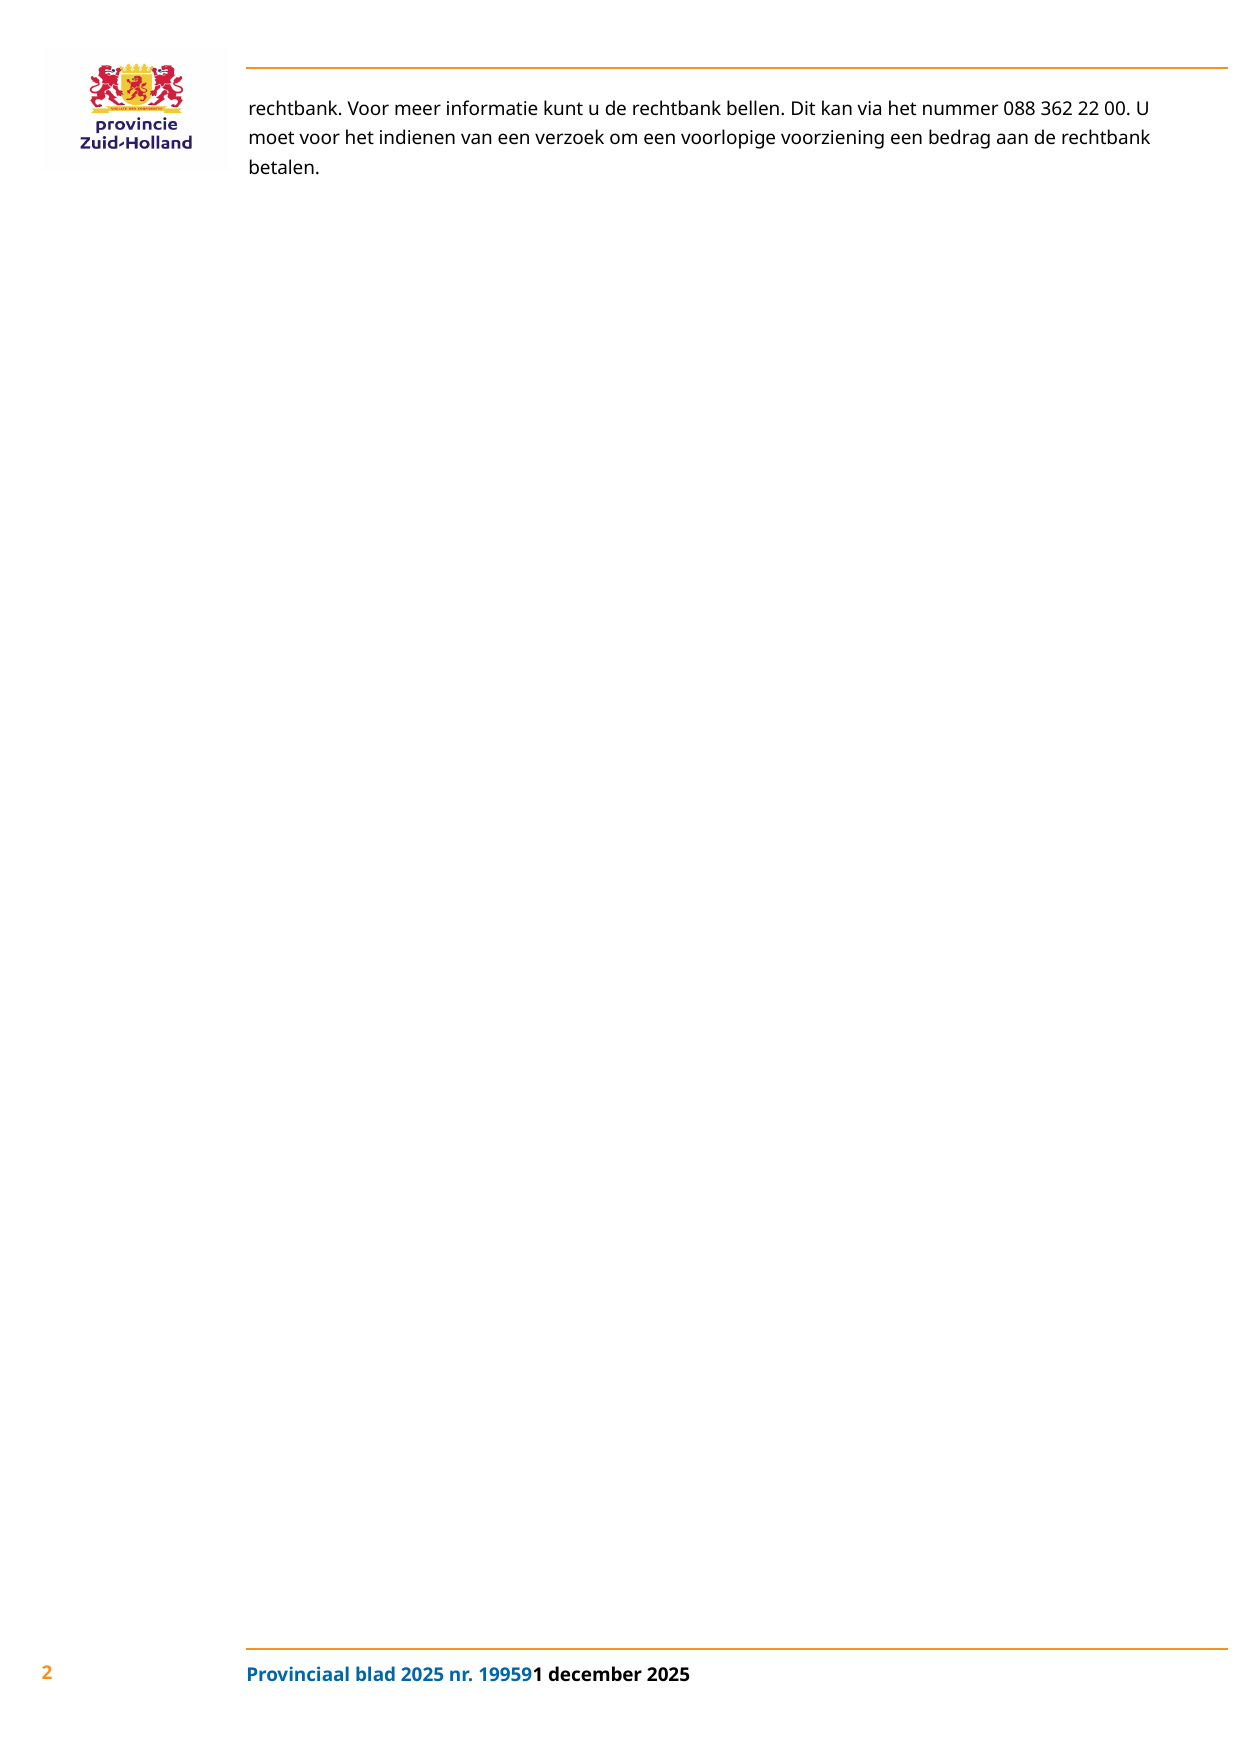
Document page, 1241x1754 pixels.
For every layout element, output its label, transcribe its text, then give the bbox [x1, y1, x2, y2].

picture [41, 47, 231, 172]
text rechtbank. Voor meer informatie kunt u de rechtbank bellen. Dit kan via het nummer 088 362 22 00. U moet voor het indienen van een verzoek om een voorlopige voorziening een bedrag aan de rechtbank betalen. [248, 95, 1152, 180]
